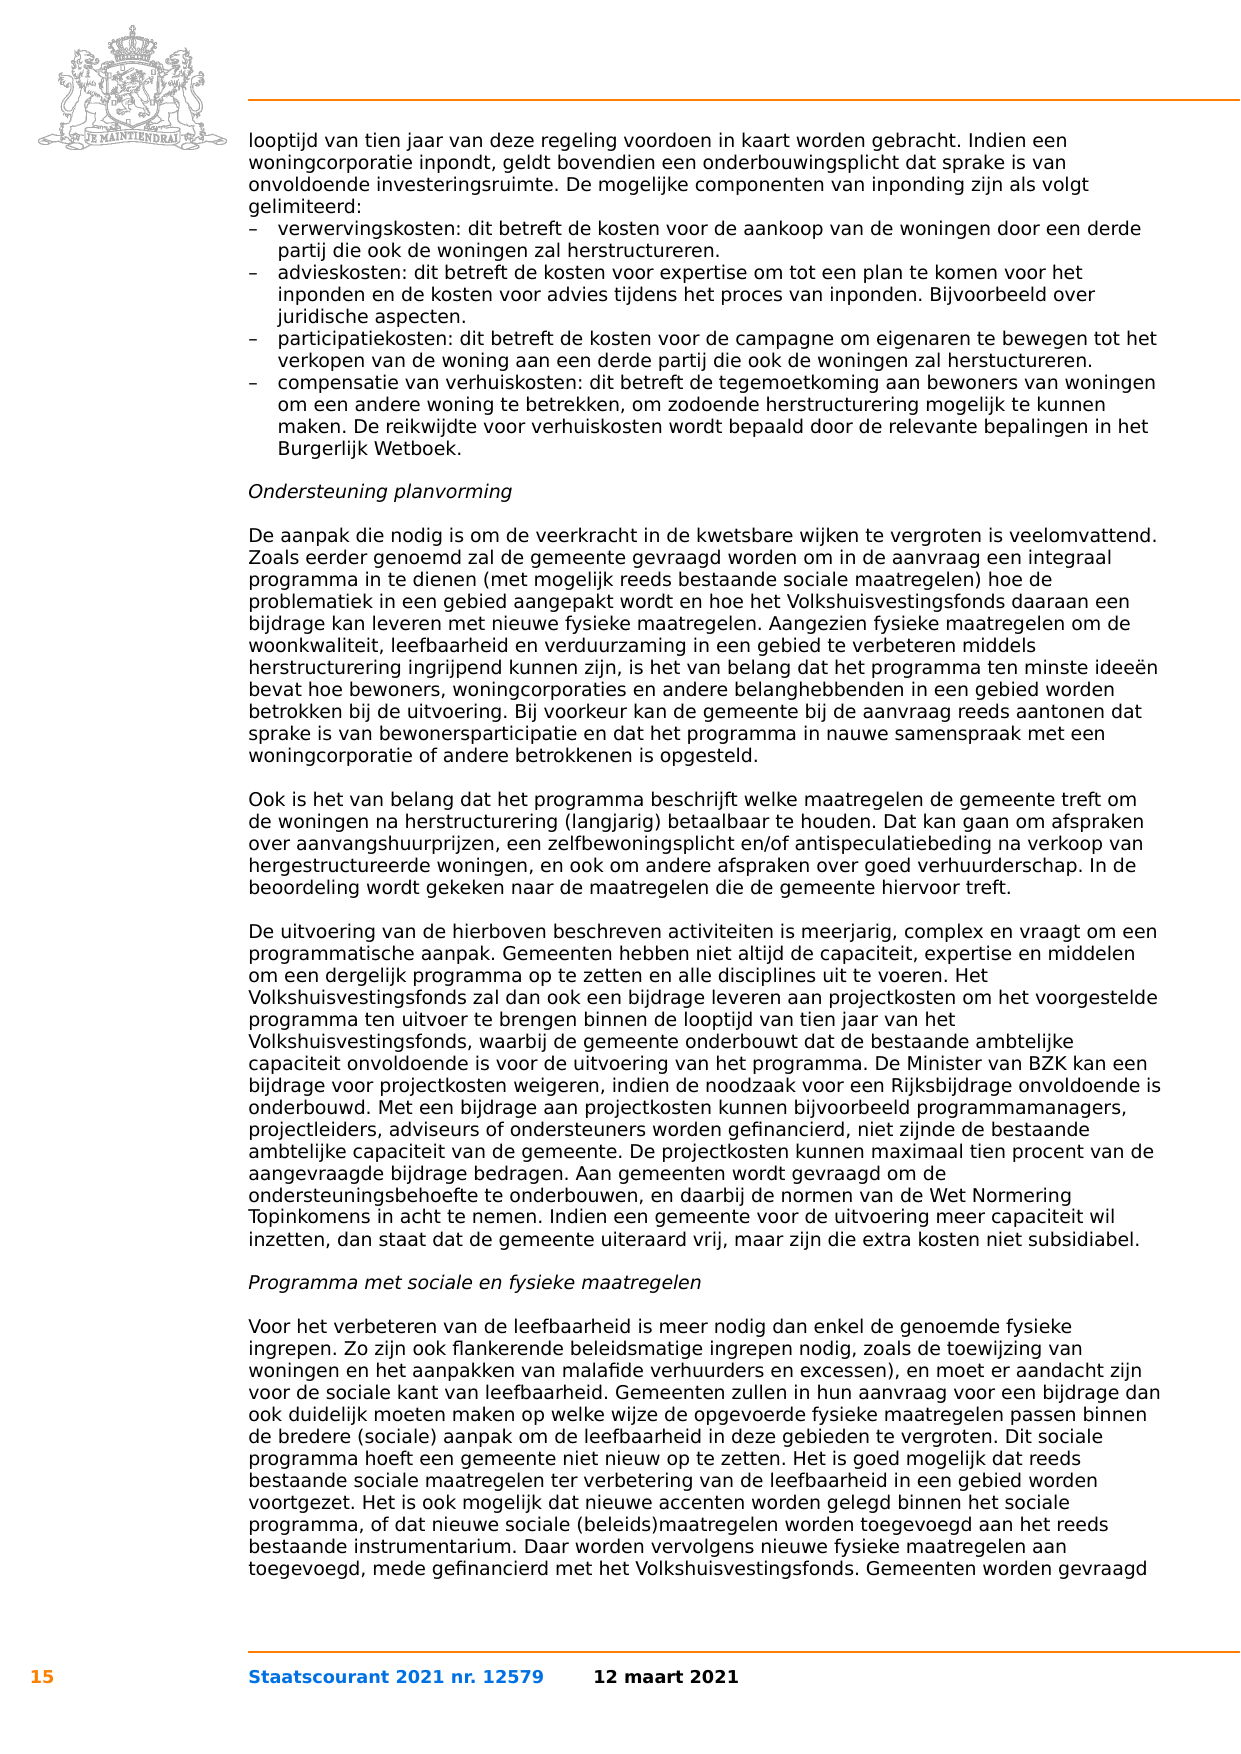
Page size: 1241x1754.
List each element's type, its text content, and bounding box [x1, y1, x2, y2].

picture [38, 25, 227, 150]
text Ook is het van belang dat het programma beschrijft welke maatregelen de gemeente treft om de woningen na herstructurering (langjarig) betaalbaar te houden. Dat kan gaan om afspraken over aanvangshuurprijzen, een zelfbewoningsplicht en/of antispeculatiebeding na verkoop van hergestructureerde woningen, en ook om andere afspraken over goed verhuurderschap. In de beoordeling wordt gekeken naar de maatregelen die de gemeente hiervoor treft. [248, 789, 1163, 899]
text looptijd van tien jaar van deze regeling voordoen in kaart worden gebracht. Indien een woningcorporatie inpondt, geldt bovendien een onderbouwingsplicht dat sprake is van onvoldoende investeringsruimte. De mogelijke componenten van inponding zijn als volgt gelimiteerd: [248, 130, 1163, 218]
text – advieskosten: dit betreft de kosten voor expertise om tot een plan te komen voor het inponden en de kosten voor advies tijdens het proces van inponden. Bijvoorbeeld over juridische aspecten. [248, 262, 1163, 328]
text De uitvoering van de hierboven beschreven activiteiten is meerjarig, complex en vraagt om een programmatische aanpak. Gemeenten hebben niet altijd de capaciteit, expertise en middelen om een dergelijk programma op te zetten en alle disciplines uit te voeren. Het Volkshuisvestingsfonds zal dan ook een bijdrage leveren aan projectkosten om het voorgestelde programma ten uitvoer te brengen binnen de looptijd van tien jaar van het Volkshuisvestingsfonds, waarbij de gemeente onderbouwt dat de bestaande ambtelijke capaciteit onvoldoende is voor de uitvoering van het programma. De Minister van BZK kan een bijdrage voor projectkosten weigeren, indien de noodzaak voor een Rijksbijdrage onvoldoende is onderbouwd. Met een bijdrage aan projectkosten kunnen bijvoorbeeld programmamanagers, projectleiders, adviseurs of ondersteuners worden gefinancierd, niet zijnde de bestaande ambtelijke capaciteit van de gemeente. De projectkosten kunnen maximaal tien procent van de aangevraagde bijdrage bedragen. Aan gemeenten wordt gevraagd om de ondersteuningsbehoefte te onderbouwen, en daarbij de normen van de Wet Normering Topinkomens in acht te nemen. Indien een gemeente voor de uitvoering meer capaciteit wil inzetten, dan staat dat de gemeente uiteraard vrij, maar zijn die extra kosten niet subsidiabel. [248, 921, 1163, 1250]
subtitle Programma met sociale en fysieke maatregelen [248, 1272, 1163, 1294]
text Voor het verbeteren van de leefbaarheid is meer nodig dan enkel de genoemde fysieke ingrepen. Zo zijn ook flankerende beleidsmatige ingrepen nodig, zoals de toewijzing van woningen en het aanpakken van malafide verhuurders en excessen), en moet er aandacht zijn voor de sociale kant van leefbaarheid. Gemeenten zullen in hun aanvraag voor een bijdrage dan ook duidelijk moeten maken op welke wijze de opgevoerde fysieke maatregelen passen binnen de bredere (sociale) aanpak om de leefbaarheid in deze gebieden te vergroten. Dit sociale programma hoeft een gemeente niet nieuw op te zetten. Het is goed mogelijk dat reeds bestaande sociale maatregelen ter verbetering van de leefbaarheid in een gebied worden voortgezet. Het is ook mogelijk dat nieuwe accenten worden gelegd binnen het sociale programma, of dat nieuwe sociale (beleids)maatregelen worden toegevoegd aan het reeds bestaande instrumentarium. Daar worden vervolgens nieuwe fysieke maatregelen aan toegevoegd, mede gefinancierd met het Volkshuisvestingsfonds. Gemeenten worden gevraagd [248, 1316, 1163, 1580]
subtitle Ondersteuning planvorming [248, 481, 1163, 503]
text De aanpak die nodig is om de veerkracht in de kwetsbare wijken te vergroten is veelomvattend. Zoals eerder genoemd zal de gemeente gevraagd worden om in de aanvraag een integraal programma in te dienen (met mogelijk reeds bestaande sociale maatregelen) hoe de problematiek in een gebied aangepakt wordt en hoe het Volkshuisvestingsfonds daaraan een bijdrage kan leveren met nieuwe fysieke maatregelen. Aangezien fysieke maatregelen om de woonkwaliteit, leefbaarheid en verduurzaming in een gebied te verbeteren middels herstructurering ingrijpend kunnen zijn, is het van belang dat het programma ten minste ideeën bevat hoe bewoners, woningcorporaties en andere belanghebbenden in een gebied worden betrokken bij de uitvoering. Bij voorkeur kan de gemeente bij de aanvraag reeds aantonen dat sprake is van bewonersparticipatie en dat het programma in nauwe samenspraak met een woningcorporatie of andere betrokkenen is opgesteld. [248, 525, 1163, 767]
text – participatiekosten: dit betreft de kosten voor de campagne om eigenaren te bewegen tot het verkopen van de woning aan een derde partij die ook de woningen zal herstuctureren. [248, 328, 1163, 372]
text – verwervingskosten: dit betreft de kosten voor de aankoop van de woningen door een derde partij die ook de woningen zal herstructureren. [248, 218, 1163, 262]
text – compensatie van verhuiskosten: dit betreft de tegemoetkoming aan bewoners van woningen om een andere woning te betrekken, om zodoende herstructurering mogelijk te kunnen maken. De reikwijdte voor verhuiskosten wordt bepaald door de relevante bepalingen in het Burgerlijk Wetboek. [248, 372, 1163, 459]
